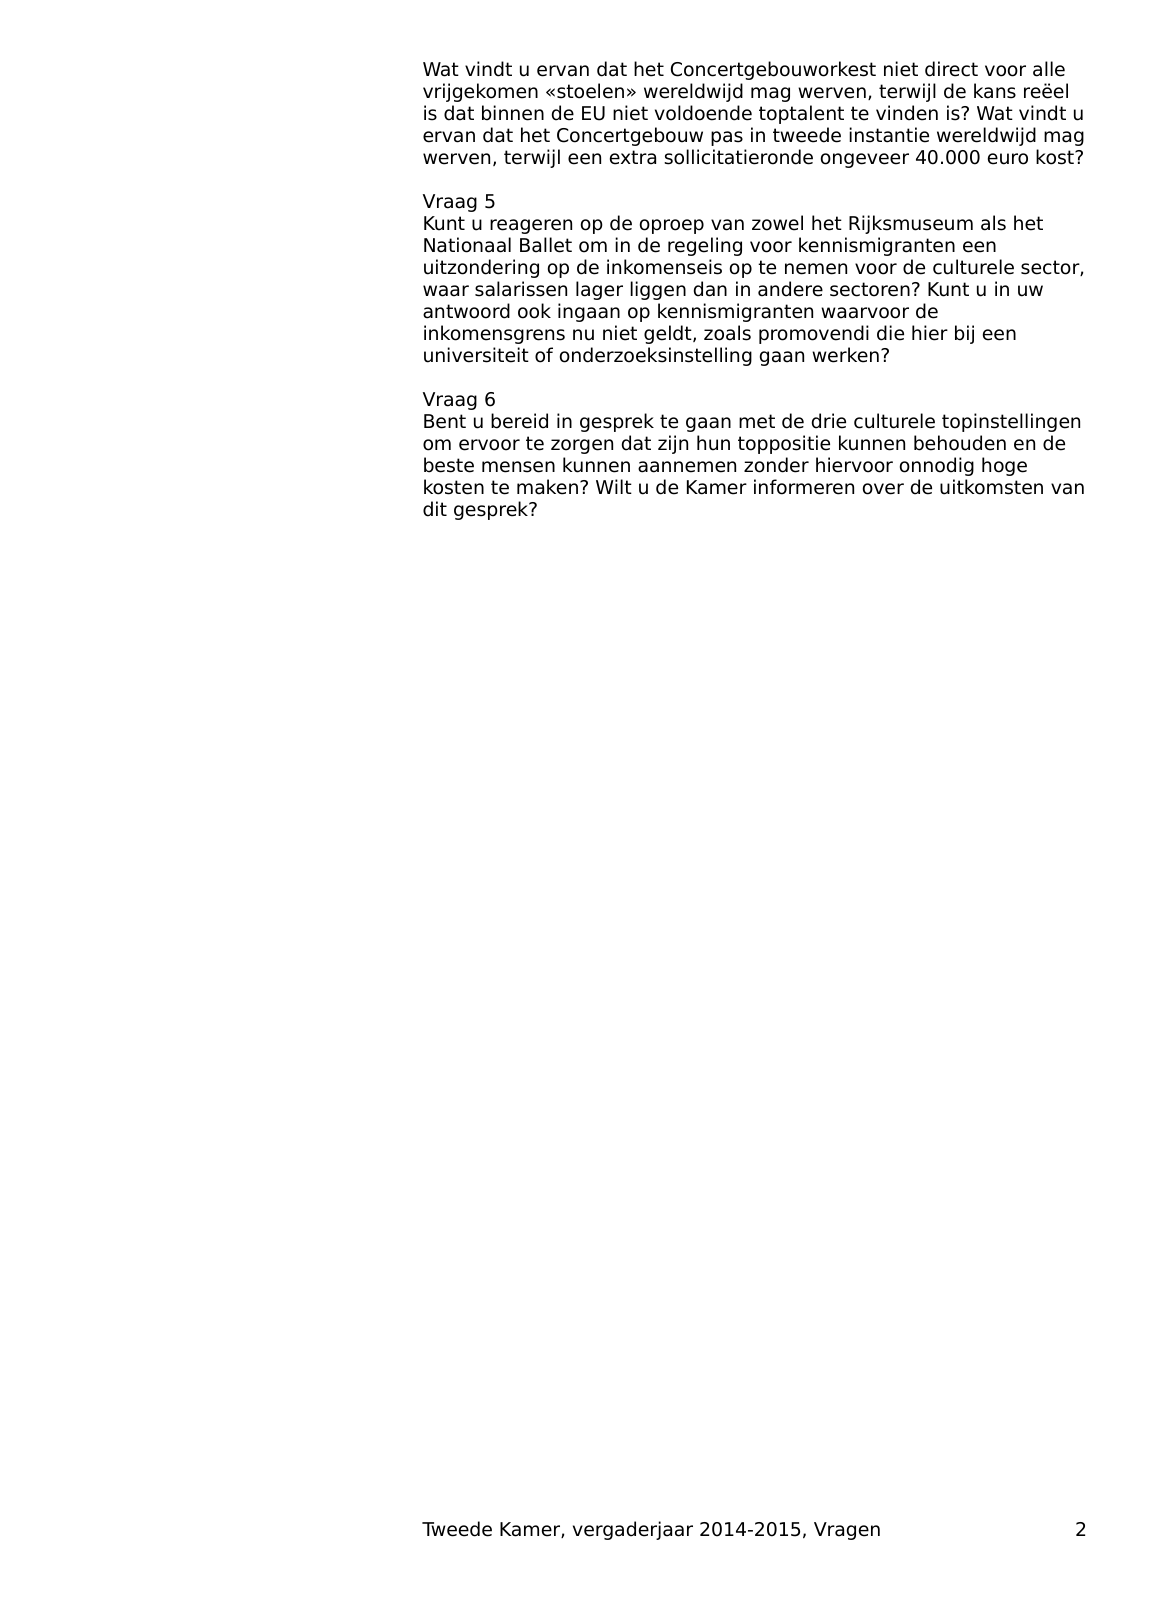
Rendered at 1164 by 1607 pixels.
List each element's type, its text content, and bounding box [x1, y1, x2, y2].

text Vraag 6 [422, 389, 1087, 411]
text Bent u bereid in gesprek te gaan met de drie culturele topinstellingen om ervoor te zorgen dat zijn hun toppositie kunnen behouden en de beste mensen kunnen aannemen zonder hiervoor onnodig hoge kosten te maken? Wilt u de Kamer informeren over de uitkomsten van dit gesprek? [422, 411, 1087, 521]
text Wat vindt u ervan dat het Concertgebouworkest niet direct voor alle vrijgekomen «stoelen» wereldwijd mag werven, terwijl de kans reëel is dat binnen de EU niet voldoende toptalent te vinden is? Wat vindt u ervan dat het Concertgebouw pas in tweede instantie wereldwijd mag werven, terwijl een extra sollicitatieronde ongeveer 40.000 euro kost? [422, 59, 1087, 169]
text Vraag 5 [422, 191, 1087, 213]
text Kunt u reageren op de oproep van zowel het Rijksmuseum als het Nationaal Ballet om in de regeling voor kennismigranten een uitzondering op de inkomenseis op te nemen voor de culturele sector, waar salarissen lager liggen dan in andere sectoren? Kunt u in uw antwoord ook ingaan op kennismigranten waarvoor de inkomensgrens nu niet geldt, zoals promovendi die hier bij een universiteit of onderzoeksinstelling gaan werken? [422, 213, 1087, 367]
